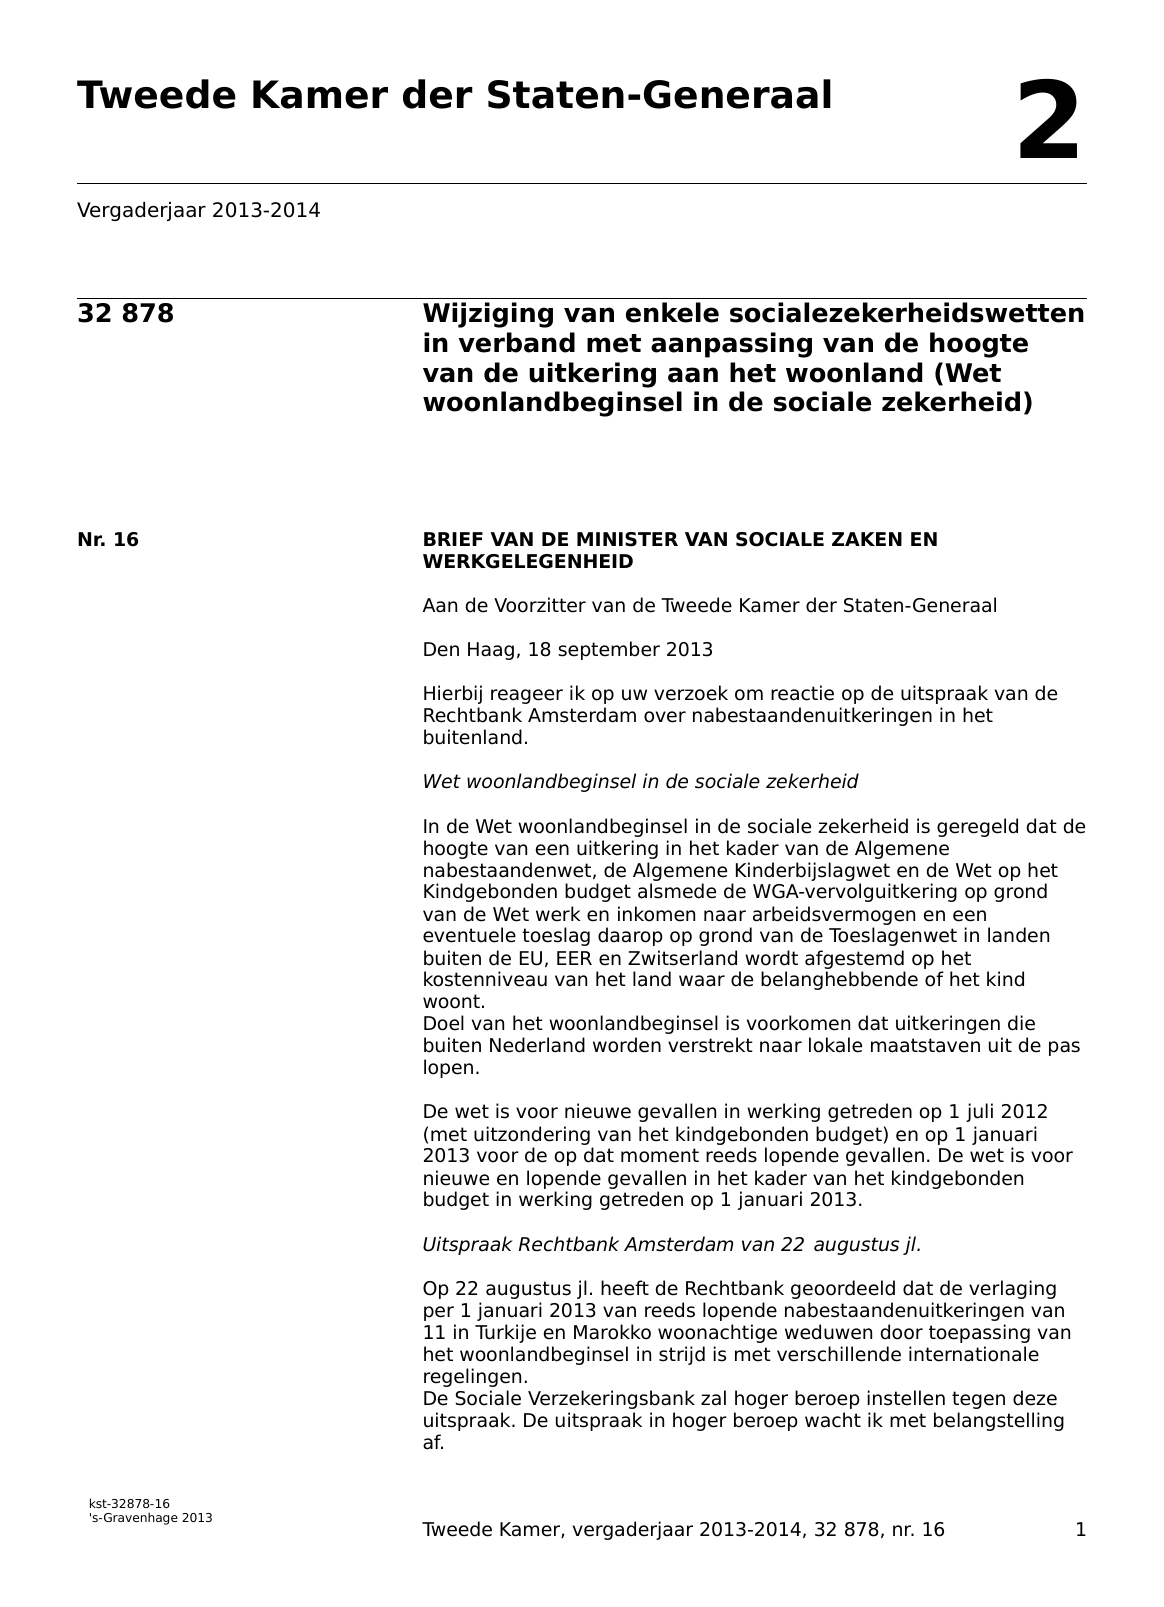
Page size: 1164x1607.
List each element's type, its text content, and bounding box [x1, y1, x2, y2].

subtitle Nr. 16 BRIEF VAN DE MINISTER VAN SOCIALE ZAKEN EN WERKGELEGENHEID [77, 529, 1087, 573]
text 's-Gravenhage 2013 [88, 1511, 323, 1525]
text De Sociale Verzekeringsbank zal hoger beroep instellen tegen deze uitspraak. De uitspraak in hoger beroep wacht ik met belangstelling af. [422, 1388, 1087, 1453]
table_header 2 [886, 59, 1087, 183]
text De wet is voor nieuwe gevallen in werking getreden op 1 juli 2012 (met uitzondering van het kindgebonden budget) en op 1 januari 2013 voor de op dat moment reeds lopende gevallen. De wet is voor nieuwe en lopende gevallen in het kader van het kindgebonden budget in werking getreden op 1 januari 2013. [422, 1101, 1087, 1211]
table_cell Vergaderjaar 2013-2014 [77, 184, 1087, 298]
subtitle Uitspraak Rechtbank Amsterdam van 22 augustus jl. [422, 1233, 1087, 1256]
table_header Tweede Kamer der Staten-Generaal [77, 59, 886, 183]
subtitle 32 878 Wijziging van enkele socialezekerheidswetten in verband met aanpassing van de hoogte van de uitkering aan het woonland (Wet woonlandbeginsel in de sociale zekerheid) [77, 299, 1087, 418]
text Den Haag, 18 september 2013 [422, 639, 1087, 661]
text kst-32878-16 [88, 1497, 323, 1511]
text In de Wet woonlandbeginsel in de sociale zekerheid is geregeld dat de hoogte van een uitkering in het kader van de Algemene nabestaandenwet, de Algemene Kinderbijslagwet en de Wet op het Kindgebonden budget alsmede de WGA-vervolguitkering op grond van de Wet werk en inkomen naar arbeidsvermogen en een eventuele toeslag daarop op grond van de Toeslagenwet in landen buiten de EU, EER en Zwitserland wordt afgestemd op het kostenniveau van het land waar de belanghebbende of het kind woont. [422, 816, 1087, 1013]
text Op 22 augustus jl. heeft de Rechtbank geoordeeld dat de verlaging per 1 januari 2013 van reeds lopende nabestaandenuitkeringen van 11 in Turkije en Marokko woonachtige weduwen door toepassing van het woonlandbeginsel in strijd is met verschillende internationale regelingen. [422, 1278, 1087, 1388]
text Hierbij reageer ik op uw verzoek om reactie op de uitspraak van de Rechtbank Amsterdam over nabestaandenuitkeringen in het buitenland. [422, 683, 1087, 749]
text Doel van het woonlandbeginsel is voorkomen dat uitkeringen die buiten Nederland worden verstrekt naar lokale maatstaven uit de pas lopen. [422, 1013, 1087, 1079]
text Aan de Voorzitter van de Tweede Kamer der Staten-Generaal [422, 595, 1087, 617]
subtitle Wet woonlandbeginsel in de sociale zekerheid [422, 771, 1087, 793]
